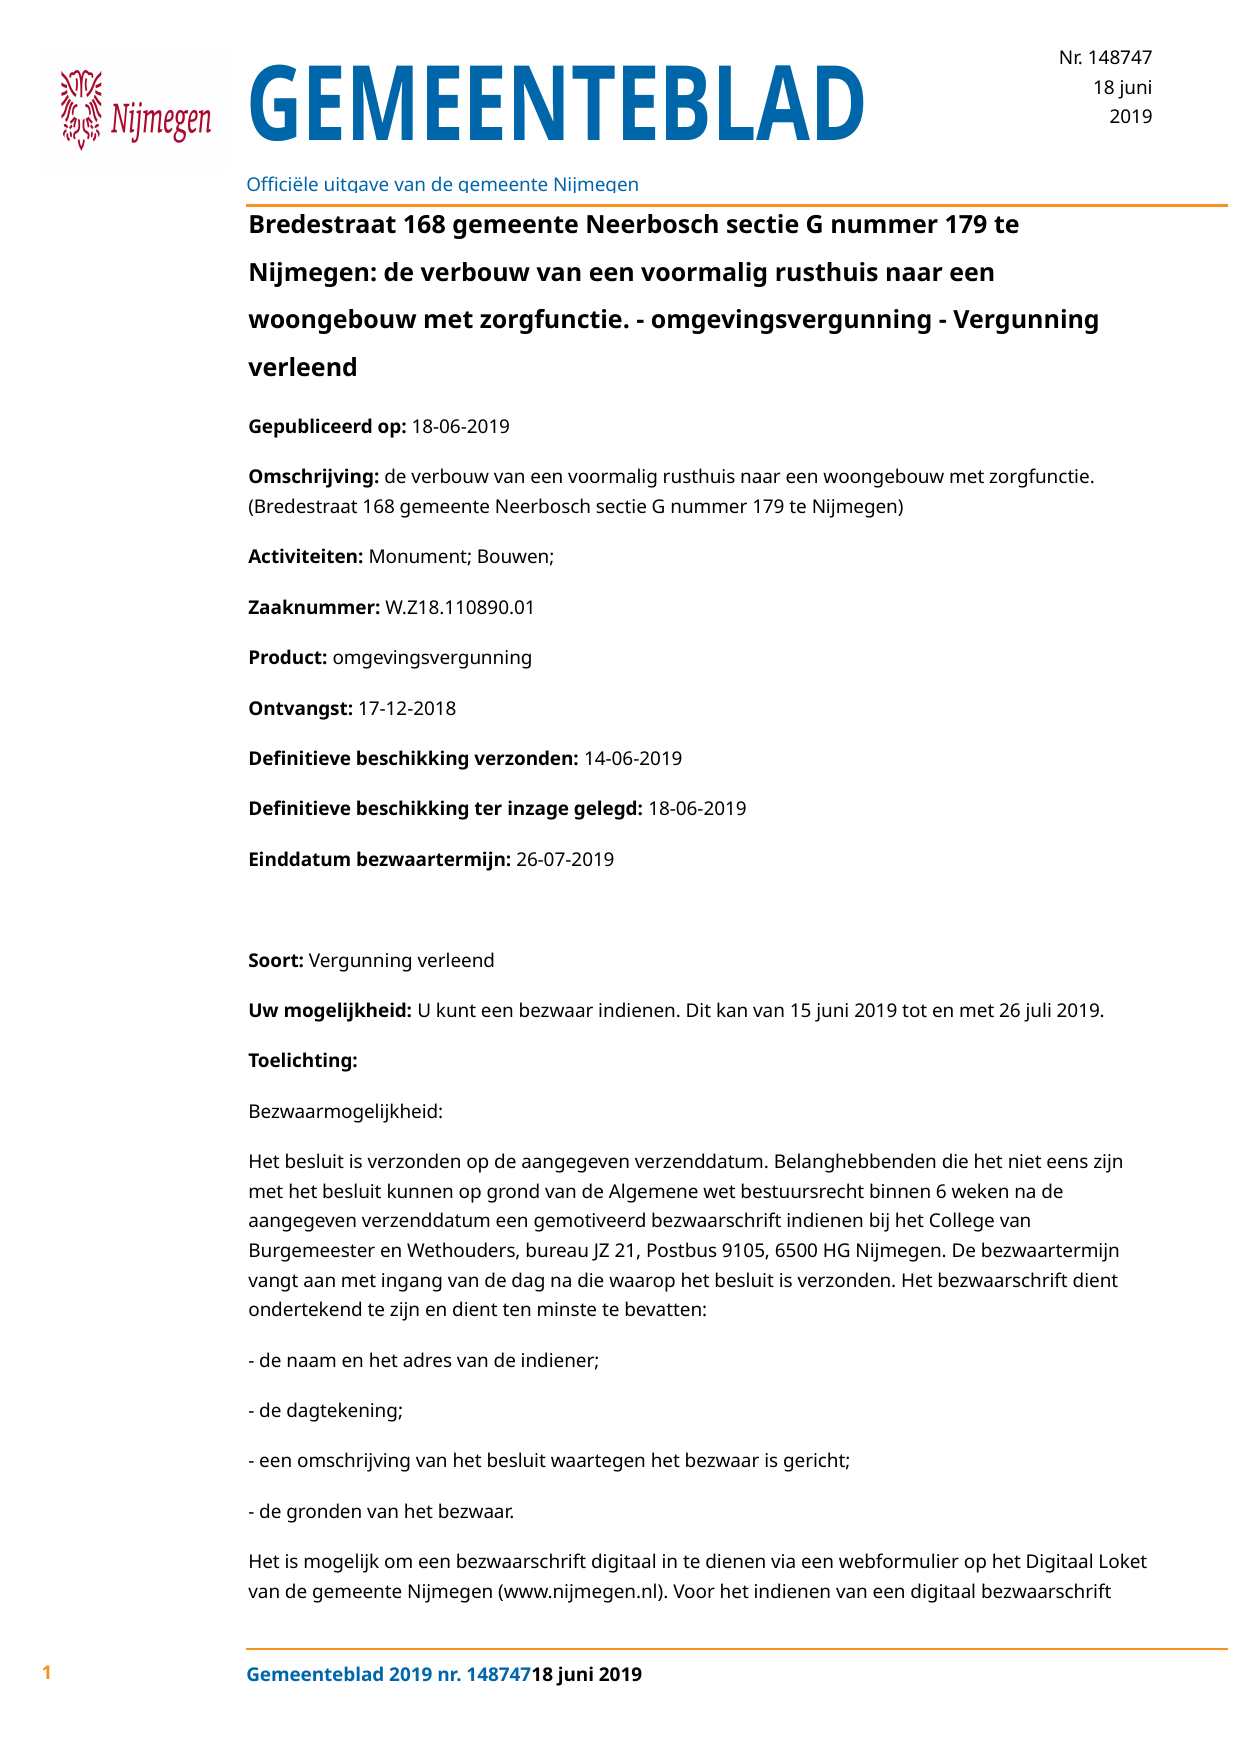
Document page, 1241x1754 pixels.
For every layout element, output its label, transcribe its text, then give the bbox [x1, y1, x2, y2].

text - een omschrijving van het besluit waartegen het bezwaar is gericht; [248, 1448, 1152, 1473]
text Product: omgevingsvergunning [248, 644, 1152, 670]
text Soort: Vergunning verleend [248, 947, 1152, 973]
text Uw mogelijkheid: U kunt een bezwaar indienen. Dit kan van 15 juni 2019 tot en met 26 juli 2019. [248, 997, 1152, 1023]
text Definitieve beschikking verzonden: 14-06-2019 [248, 745, 1152, 771]
text Ontvangst: 17-12-2018 [248, 695, 1152, 721]
picture [41, 47, 231, 172]
text Bezwaarmogelijkheid: [248, 1098, 1152, 1124]
text Bredestraat 168 gemeente Neerbosch sectie G nummer 179 te Nijmegen: de verbouw van een voormalig rusthuis naar een woongebouw met zorgfunctie. - omgevingsvergunning - Vergunning verleend [248, 207, 1152, 384]
text Activiteiten: Monument; Bouwen; [248, 543, 1152, 569]
text Het is mogelijk om een bezwaarschrift digitaal in te dienen via een webformulier op het Digitaal Loket van de gemeente Nijmegen (www.nijmegen.nl). Voor het indienen van een digitaal bezwaarschrift [248, 1548, 1152, 1604]
text Einddatum bezwaartermijn: 26-07-2019 [248, 846, 1152, 872]
text - de dagtekening; [248, 1397, 1152, 1423]
text Zaaknummer: W.Z18.110890.01 [248, 594, 1152, 620]
text - de gronden van het bezwaar. [248, 1498, 1152, 1524]
text Toelichting: [248, 1048, 1152, 1073]
text - de naam en het adres van de indiener; [248, 1347, 1152, 1373]
text Definitieve beschikking ter inzage gelegd: 18-06-2019 [248, 796, 1152, 821]
text Omschrijving: de verbouw van een voormalig rusthuis naar een woongebouw met zorgfunctie. (Bredestraat 168 gemeente Neerbosch sectie G nummer 179 te Nijmegen) [248, 463, 1152, 519]
text Gepubliceerd op: 18-06-2019 [248, 413, 1152, 439]
text Het besluit is verzonden op de aangegeven verzenddatum. Belanghebbenden die het niet eens zijn met het besluit kunnen op grond van de Algemene wet bestuursrecht binnen 6 weken na de aangegeven verzenddatum een gemotiveerd bezwaarschrift indienen bij het College van Burgemeester en Wethouders, bureau JZ 21, Postbus 9105, 6500 HG Nijmegen. De bezwaartermijn vangt aan met ingang van de dag na die waarop het besluit is verzonden. Het bezwaarschrift dient ondertekend te zijn en dient ten minste te bevatten: [248, 1148, 1152, 1322]
